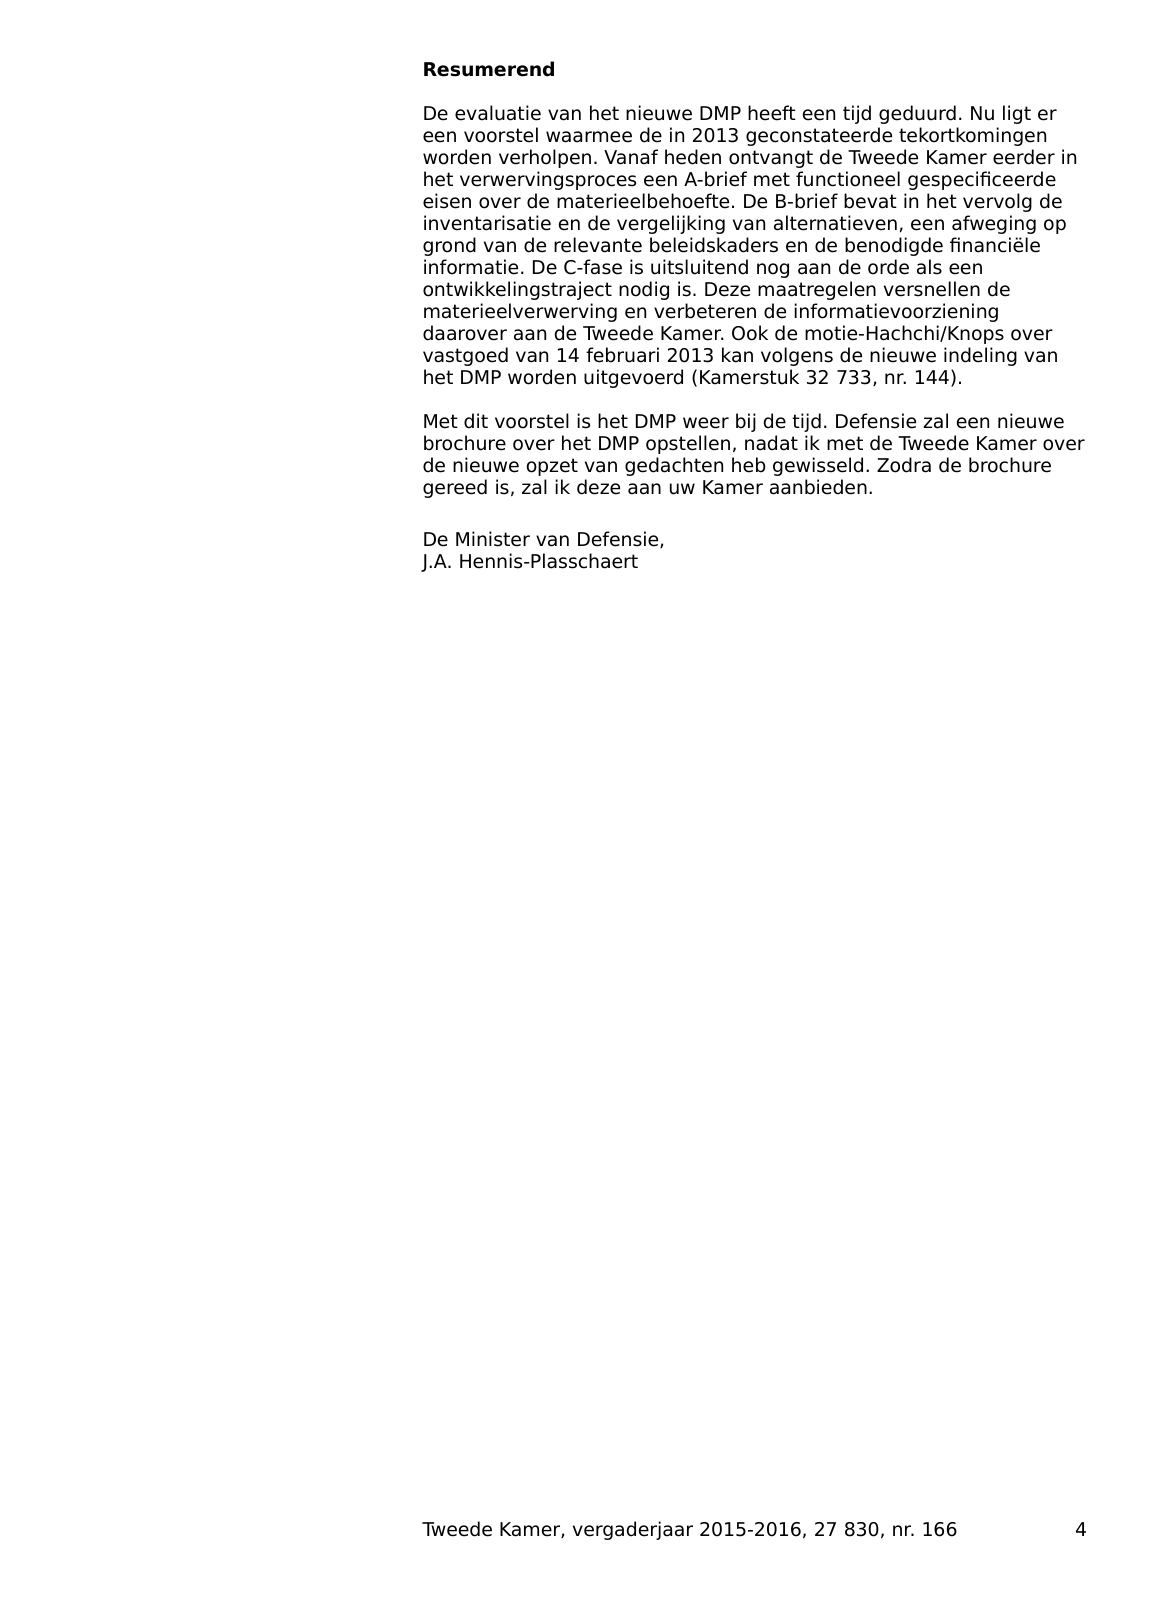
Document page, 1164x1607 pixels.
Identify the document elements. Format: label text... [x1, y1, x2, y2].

text Met dit voorstel is het DMP weer bij de tijd. Defensie zal een nieuwe brochure over het DMP opstellen, nadat ik met de Tweede Kamer over de nieuwe opzet van gedachten heb gewisseld. Zodra de brochure gereed is, zal ik deze aan uw Kamer aanbieden. [422, 411, 1087, 499]
text De evaluatie van het nieuwe DMP heeft een tijd geduurd. Nu ligt er een voorstel waarmee de in 2013 geconstateerde tekortkomingen worden verholpen. Vanaf heden ontvangt de Tweede Kamer eerder in het verwervingsproces een A-brief met functioneel gespecificeerde eisen over de materieelbehoefte. De B-brief bevat in het vervolg de inventarisatie en de vergelijking van alternatieven, een afweging op grond van de relevante beleidskaders en de benodigde financiële informatie. De C-fase is uitsluitend nog aan de orde als een ontwikkelingstraject nodig is. Deze maatregelen versnellen de materieelverwerving en verbeteren de informatievoorziening daarover aan de Tweede Kamer. Ook de motie-Hachchi/Knops over vastgoed van 14 februari 2013 kan volgens de nieuwe indeling van het DMP worden uitgevoerd (Kamerstuk 32 733, nr. 144). [422, 103, 1087, 389]
text De Minister van Defensie, J.A. Hennis-Plasschaert [422, 529, 1087, 573]
subtitle Resumerend [422, 59, 1087, 81]
